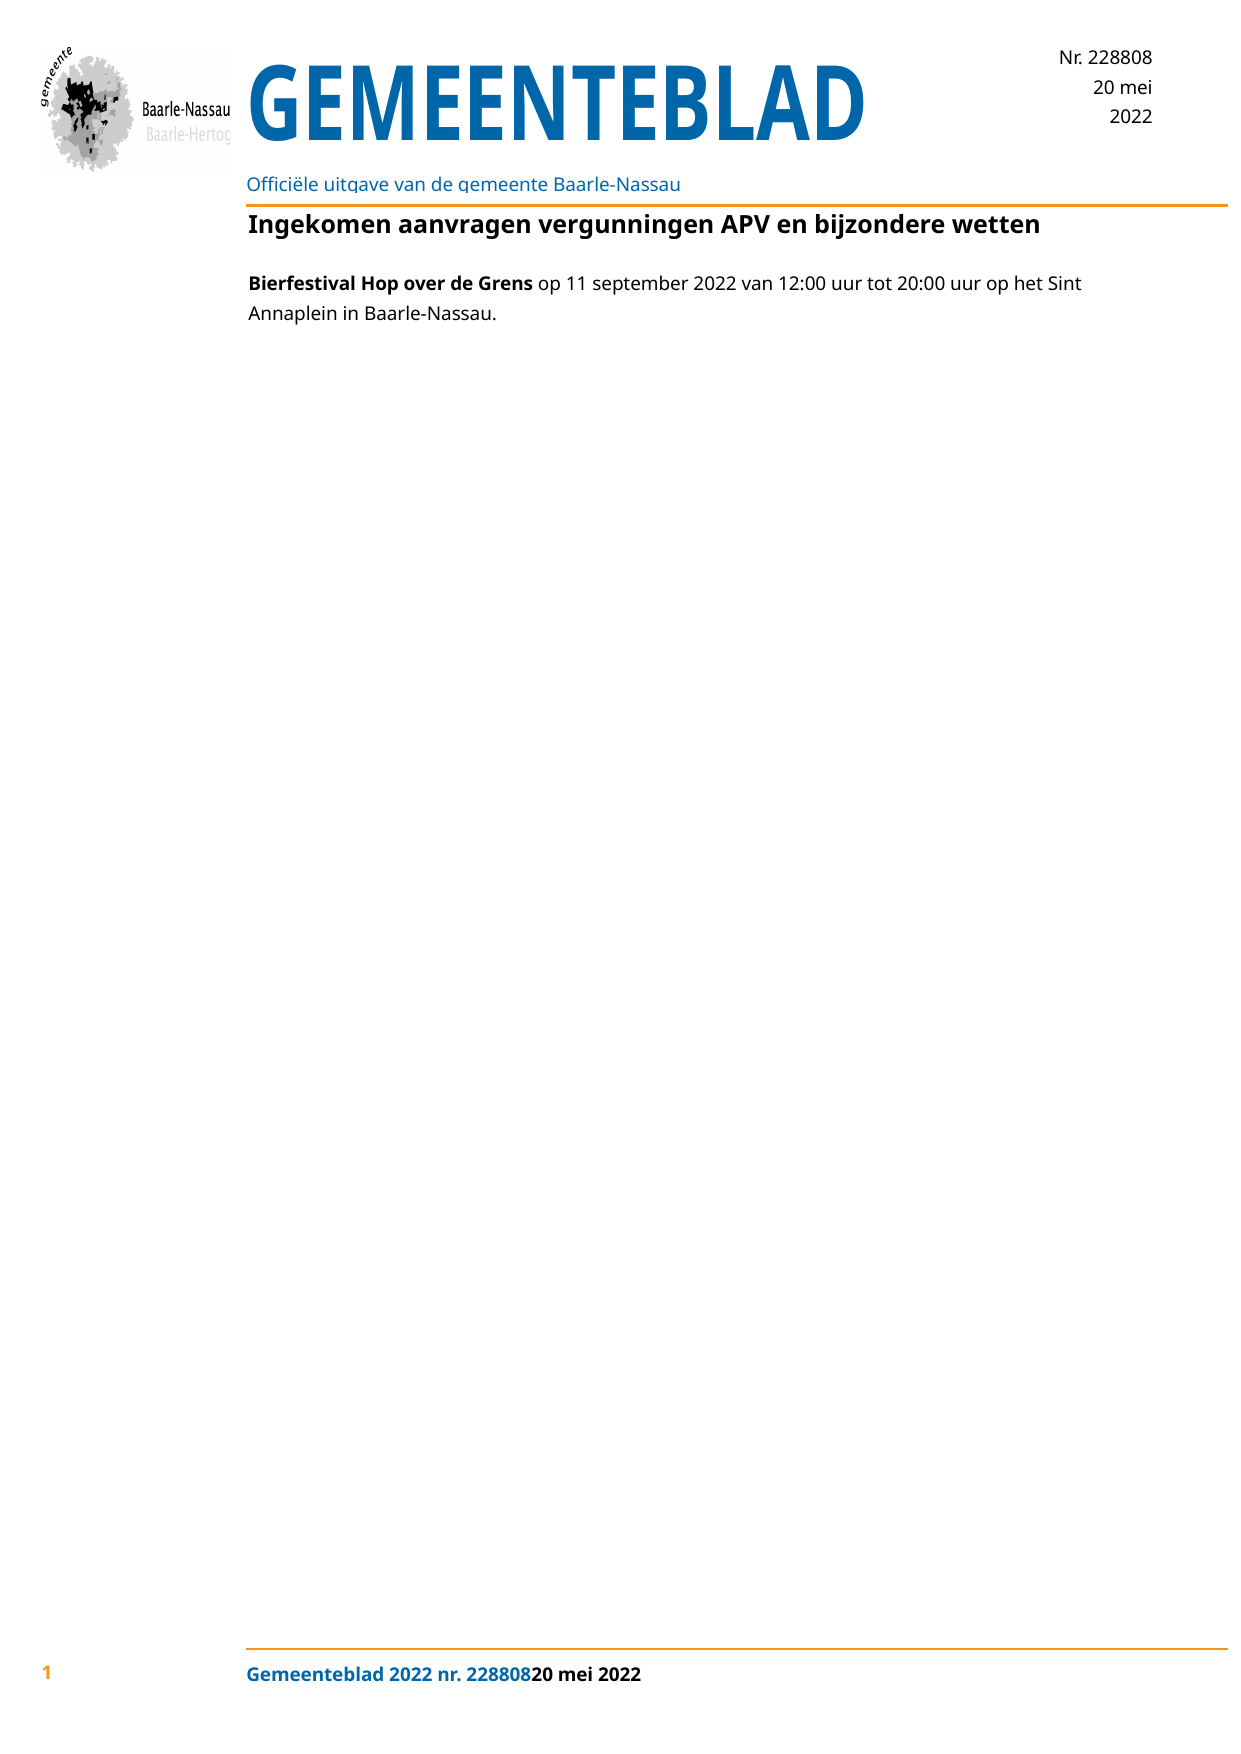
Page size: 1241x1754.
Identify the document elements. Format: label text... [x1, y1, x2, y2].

text Bierfestival Hop over de Grens op 11 september 2022 van 12:00 uur tot 20:00 uur op het Sint Annaplein in Baarle-Nassau. [248, 270, 1152, 326]
text Ingekomen aanvragen vergunningen APV en bijzondere wetten [248, 207, 1152, 241]
picture [41, 47, 231, 172]
